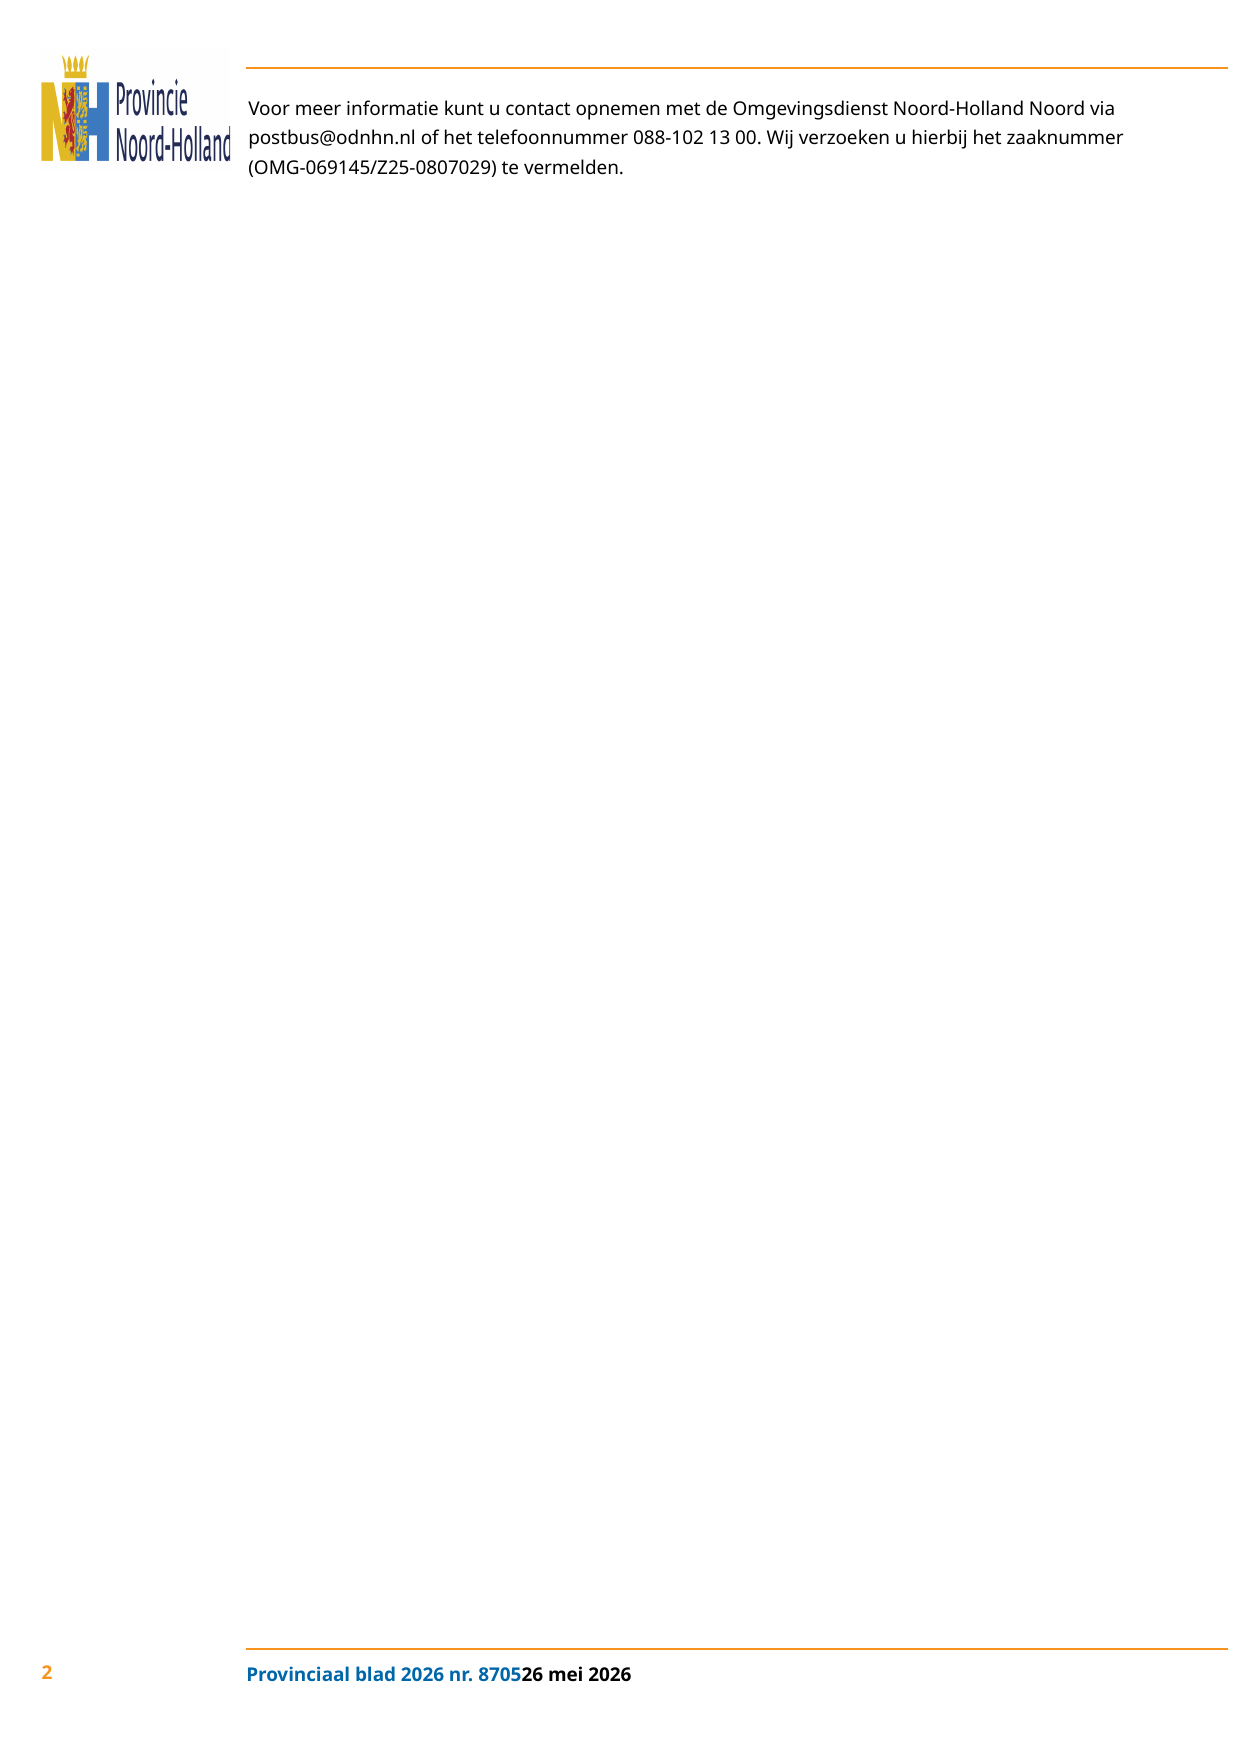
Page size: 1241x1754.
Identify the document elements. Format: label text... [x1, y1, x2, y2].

picture [41, 47, 231, 172]
text Voor meer informatie kunt u contact opnemen met de Omgevingsdienst Noord-Holland Noord via postbus@odnhn.nl of het telefoonnummer 088-102 13 00. Wij verzoeken u hierbij het zaaknummer (OMG-069145/Z25-0807029) te vermelden. [248, 95, 1152, 180]
